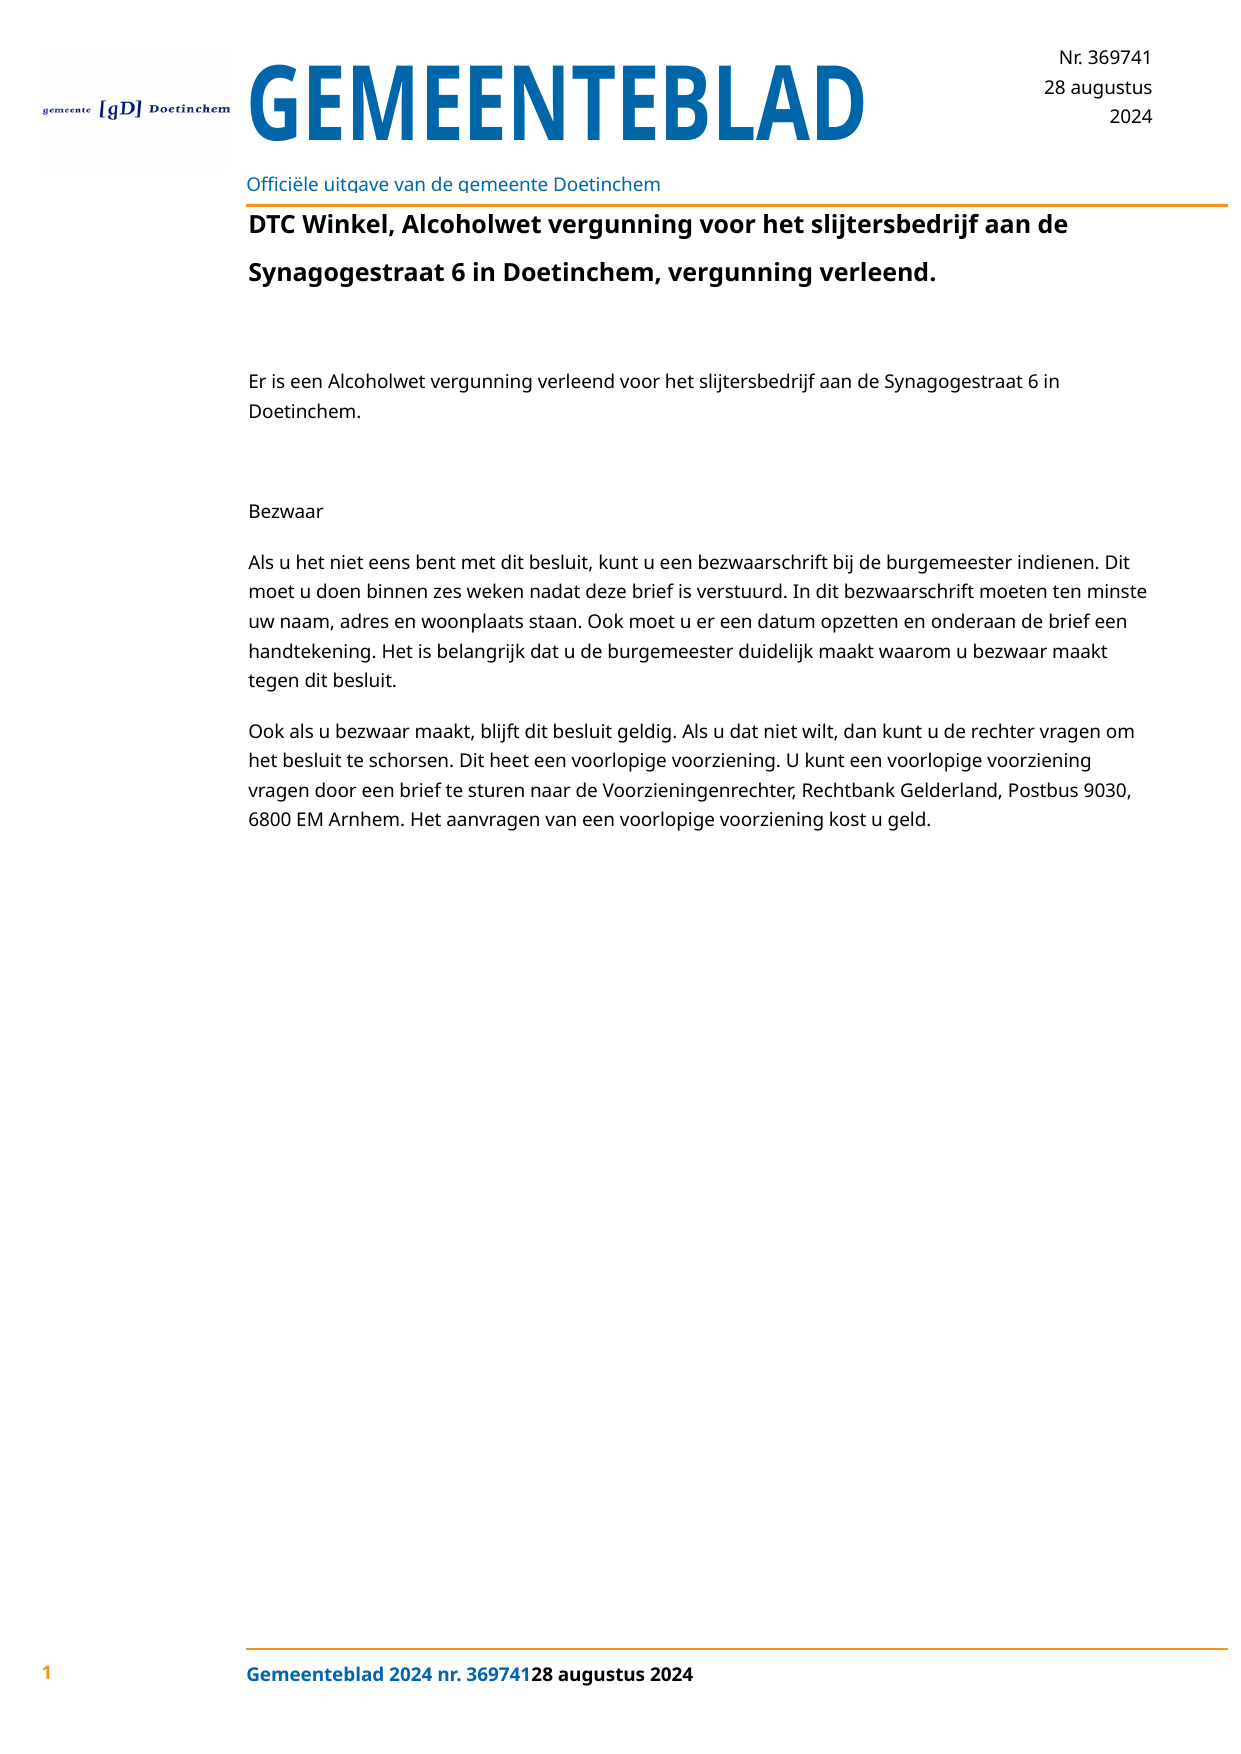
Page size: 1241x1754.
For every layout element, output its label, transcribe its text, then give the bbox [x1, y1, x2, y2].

text Als u het niet eens bent met dit besluit, kunt u een bezwaarschrift bij de burgemeester indienen. Dit moet u doen binnen zes weken nadat deze brief is verstuurd. In dit bezwaarschrift moeten ten minste uw naam, adres en woonplaats staan. Ook moet u er een datum opzetten en onderaan de brief een handtekening. Het is belangrijk dat u de burgemeester duidelijk maakt waarom u bezwaar maakt tegen dit besluit. [248, 549, 1152, 693]
text Bezwaar [248, 499, 1152, 524]
picture [41, 47, 231, 172]
text DTC Winkel, Alcoholwet vergunning voor het slijtersbedrijf aan de Synagogestraat 6 in Doetinchem, vergunning verleend. [248, 207, 1152, 288]
text Ook als u bezwaar maakt, blijft dit besluit geldig. Als u dat niet wilt, dan kunt u de rechter vragen om het besluit te schorsen. Dit heet een voorlopige voorziening. U kunt een voorlopige voorziening vragen door een brief te sturen naar de Voorzieningenrechter, Rechtbank Gelderland, Postbus 9030, 6800 EM Arnhem. Het aanvragen van een voorlopige voorziening kost u geld. [248, 718, 1152, 832]
text Er is een Alcoholwet vergunning verleend voor het slijtersbedrijf aan de Synagogestraat 6 in Doetinchem. [248, 368, 1152, 424]
